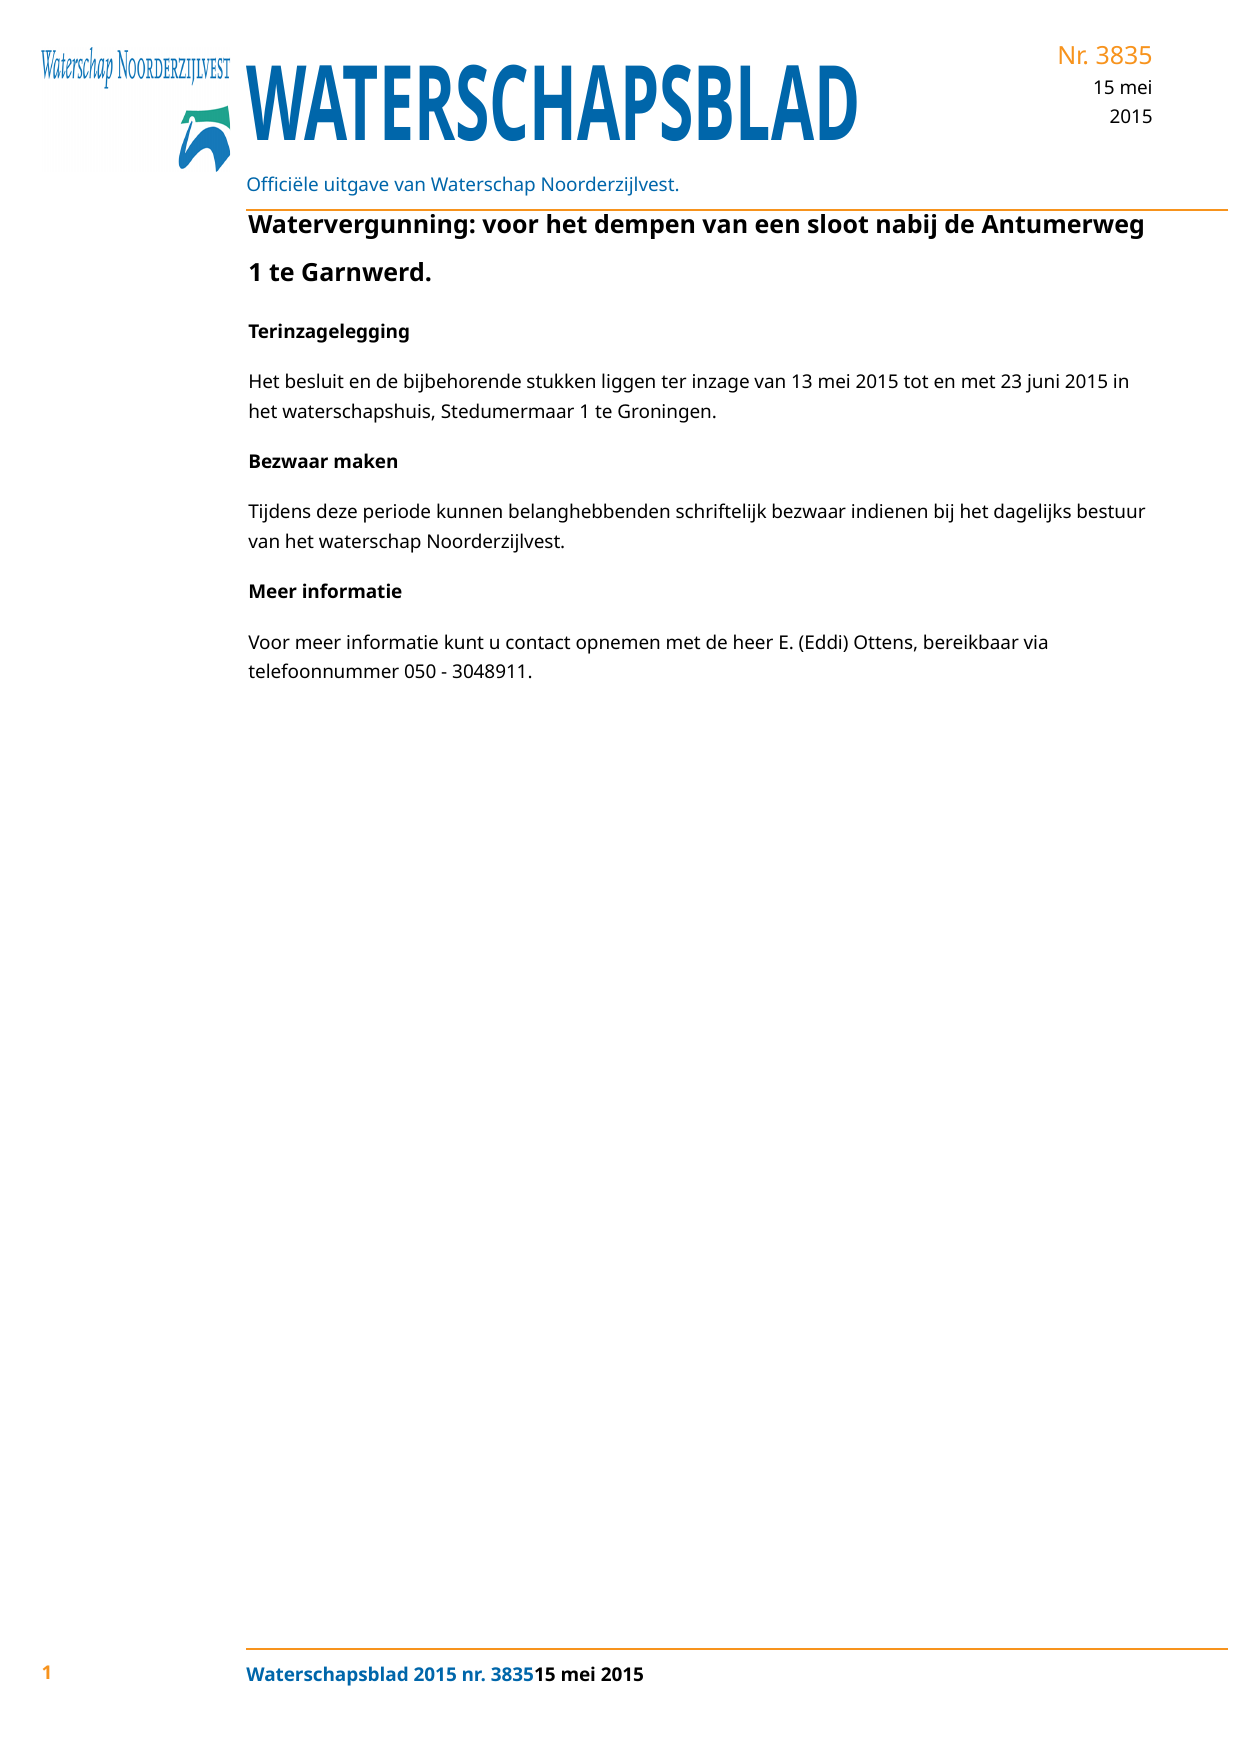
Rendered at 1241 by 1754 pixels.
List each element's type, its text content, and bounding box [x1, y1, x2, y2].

text Het besluit en de bijbehorende stukken liggen ter inzage van 13 mei 2015 tot en met 23 juni 2015 in het waterschapshuis, Stedumermaar 1 te Groningen. [248, 368, 1152, 424]
text Bezwaar maken [248, 448, 1152, 474]
text Tijdens deze periode kunnen belanghebbenden schriftelijk bezwaar indienen bij het dagelijks bestuur van het waterschap Noorderzijlvest. [248, 499, 1152, 554]
text Terinzagelegging [248, 318, 1152, 344]
picture [41, 47, 231, 172]
text Watervergunning: voor het dempen van een sloot nabij de Antumerweg 1 te Garnwerd. [248, 211, 1152, 288]
text Voor meer informatie kunt u contact opnemen met de heer E. (Eddi) Ottens, bereikbaar via telefoonnummer 050 - 3048911. [248, 629, 1152, 684]
text Meer informatie [248, 579, 1152, 604]
